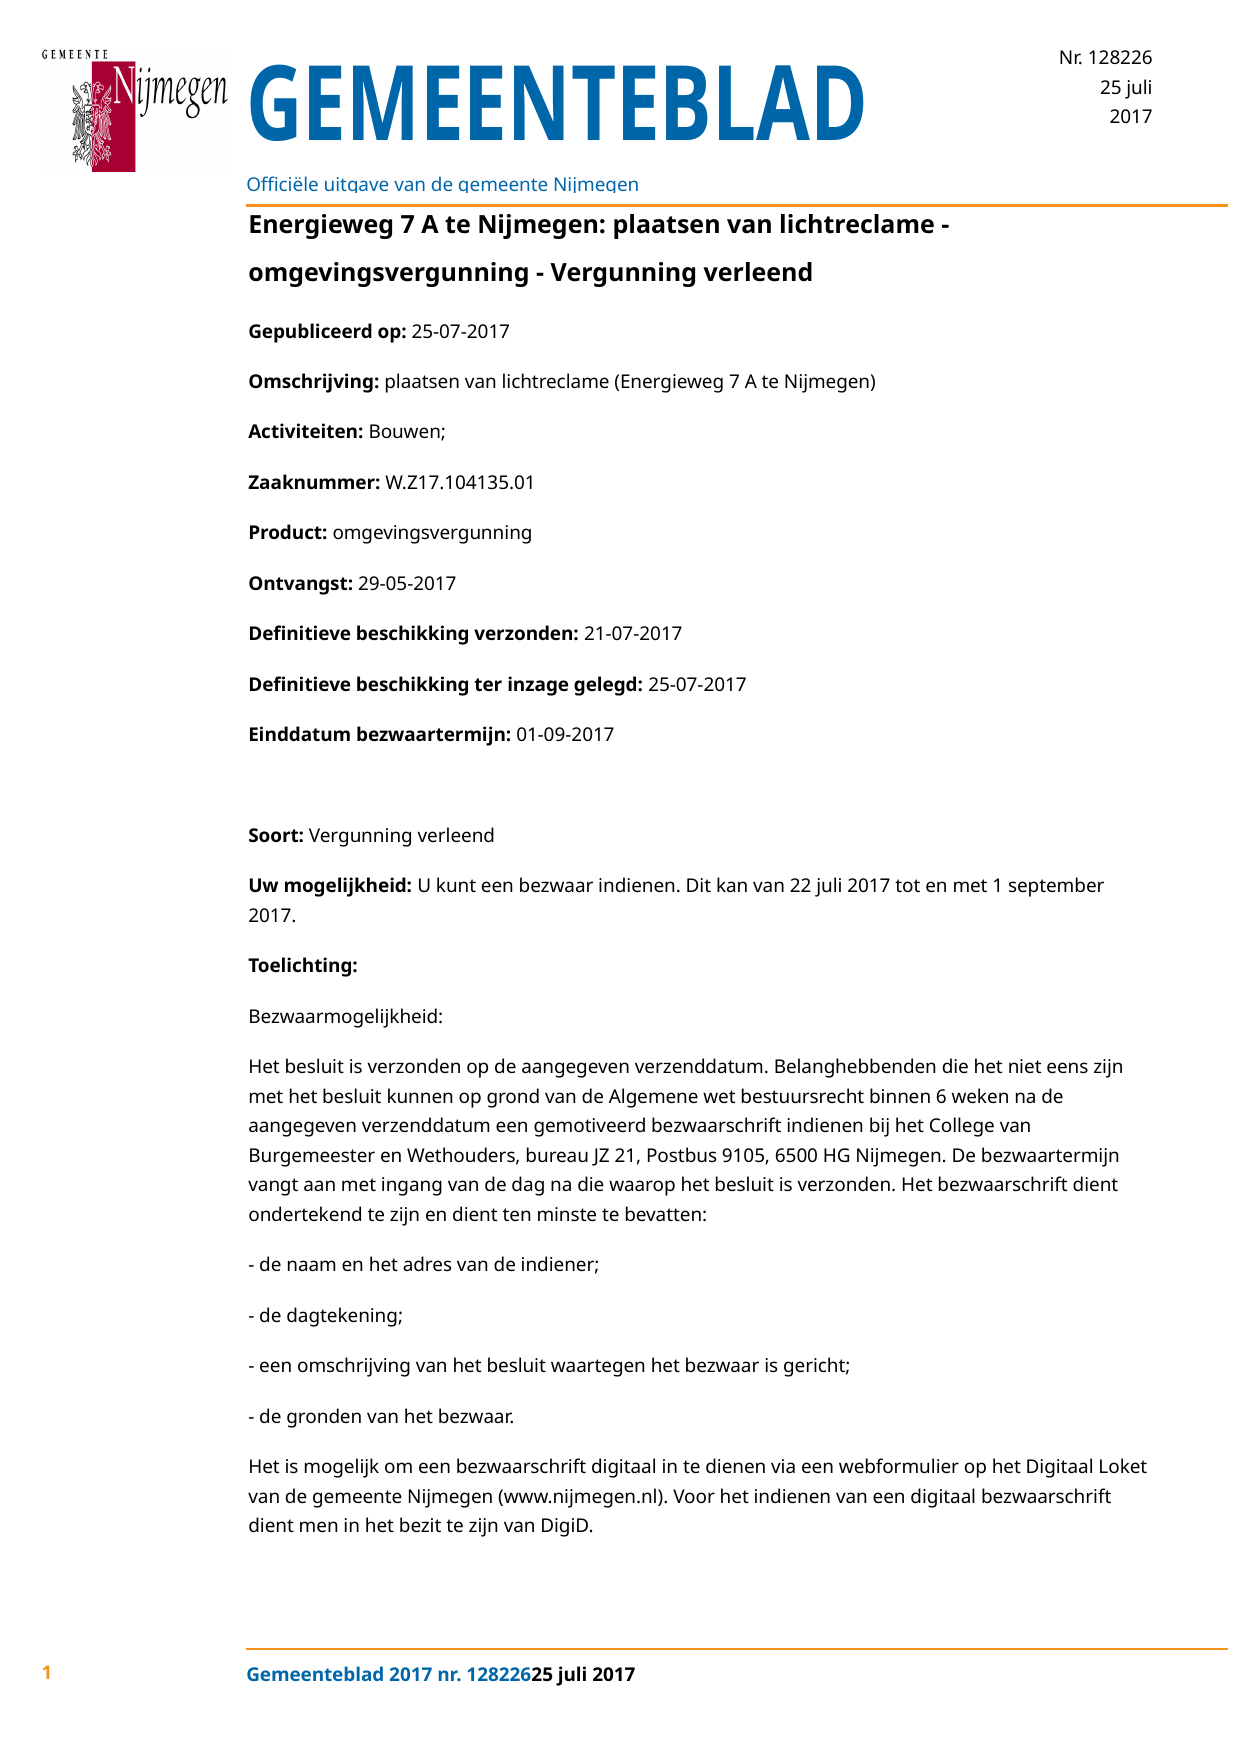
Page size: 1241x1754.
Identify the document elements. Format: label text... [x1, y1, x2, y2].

text - de dagtekening; [248, 1302, 1152, 1328]
text Einddatum bezwaartermijn: 01-09-2017 [248, 721, 1152, 747]
text Het is mogelijk om een bezwaarschrift digitaal in te dienen via een webformulier op het Digitaal Loket van de gemeente Nijmegen (www.nijmegen.nl). Voor het indienen van een digitaal bezwaarschrift dient men in het bezit te zijn van DigiD. [248, 1453, 1152, 1538]
text Bezwaarmogelijkheid: [248, 1003, 1152, 1029]
text Het besluit is verzonden op de aangegeven verzenddatum. Belanghebbenden die het niet eens zijn met het besluit kunnen op grond van de Algemene wet bestuursrecht binnen 6 weken na de aangegeven verzenddatum een gemotiveerd bezwaarschrift indienen bij het College van Burgemeester en Wethouders, bureau JZ 21, Postbus 9105, 6500 HG Nijmegen. De bezwaartermijn vangt aan met ingang van de dag na die waarop het besluit is verzonden. Het bezwaarschrift dient ondertekend te zijn en dient ten minste te bevatten: [248, 1053, 1152, 1227]
text - de naam en het adres van de indiener; [248, 1252, 1152, 1277]
text Uw mogelijkheid: U kunt een bezwaar indienen. Dit kan van 22 juli 2017 tot en met 1 september 2017. [248, 872, 1152, 928]
text Product: omgevingsvergunning [248, 519, 1152, 545]
text Definitieve beschikking ter inzage gelegd: 25-07-2017 [248, 671, 1152, 697]
text - een omschrijving van het besluit waartegen het bezwaar is gericht; [248, 1352, 1152, 1378]
text - de gronden van het bezwaar. [248, 1403, 1152, 1429]
text Soort: Vergunning verleend [248, 822, 1152, 848]
text Definitieve beschikking verzonden: 21-07-2017 [248, 620, 1152, 646]
picture [41, 47, 231, 172]
text Toelichting: [248, 952, 1152, 978]
text Ontvangst: 29-05-2017 [248, 570, 1152, 596]
text Activiteiten: Bouwen; [248, 419, 1152, 444]
text Zaaknummer: W.Z17.104135.01 [248, 469, 1152, 495]
text Gepubliceerd op: 25-07-2017 [248, 318, 1152, 344]
text Omschrijving: plaatsen van lichtreclame (Energieweg 7 A te Nijmegen) [248, 368, 1152, 394]
text Energieweg 7 A te Nijmegen: plaatsen van lichtreclame - omgevingsvergunning - Vergunning verleend [248, 207, 1152, 288]
